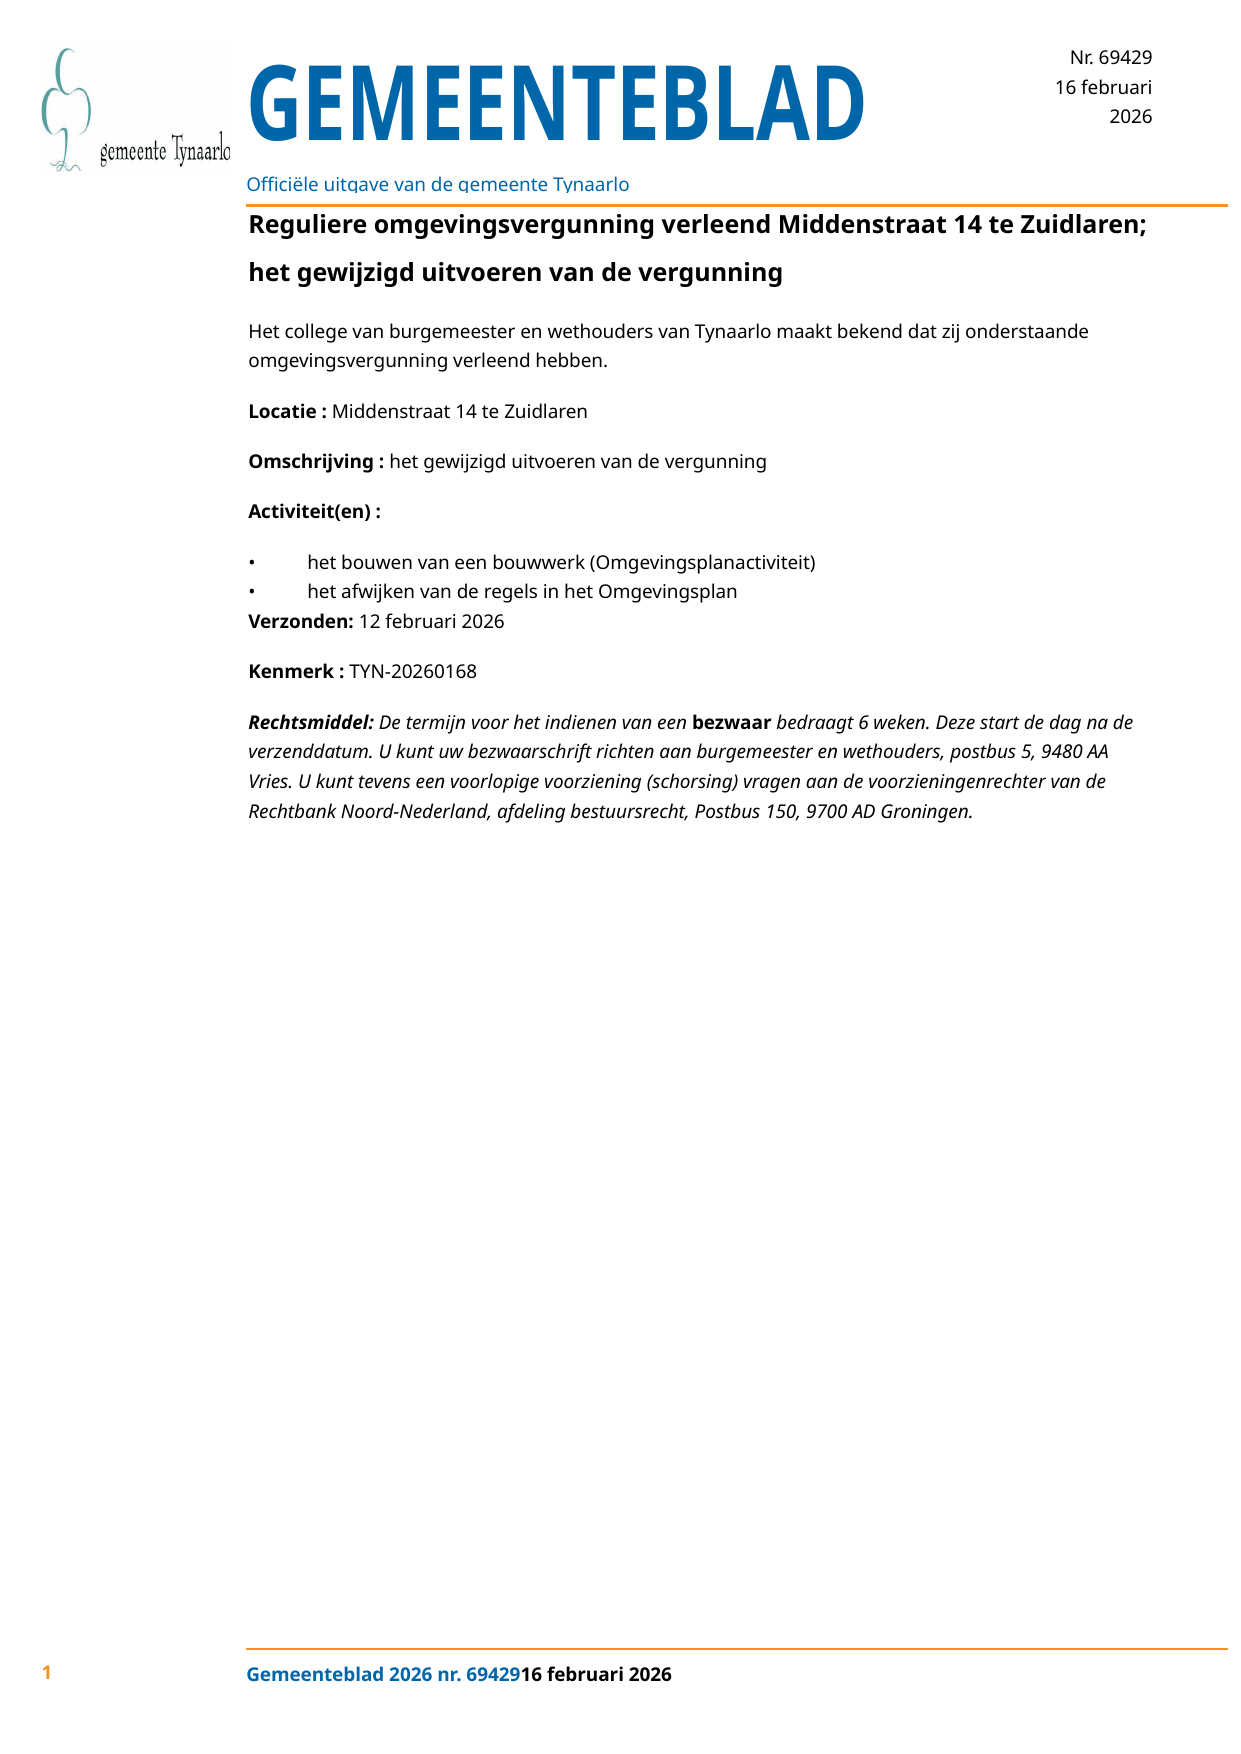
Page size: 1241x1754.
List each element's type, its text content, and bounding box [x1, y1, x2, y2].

text Kenmerk : TYN-20260168 [248, 659, 1152, 684]
text Het college van burgemeester en wethouders van Tynaarlo maakt bekend dat zij onderstaande omgevingsvergunning verleend hebben. [248, 318, 1152, 373]
text Activiteit(en) : [248, 499, 1152, 524]
list het afwijken van de regels in het Omgevingsplan [248, 579, 1152, 604]
picture [41, 47, 231, 172]
text Omschrijving : het gewijzigd uitvoeren van de vergunning [248, 448, 1152, 474]
text Reguliere omgevingsvergunning verleend Middenstraat 14 te Zuidlaren; het gewijzigd uitvoeren van de vergunning [248, 207, 1152, 288]
text Locatie : Middenstraat 14 te Zuidlaren [248, 398, 1152, 424]
list het bouwen van een bouwwerk (Omgevingsplanactiviteit) [248, 549, 1152, 575]
text Verzonden: 12 februari 2026 [248, 608, 1152, 634]
text Rechtsmiddel: De termijn voor het indienen van een bezwaar bedraagt 6 weken. Deze start de dag na de verzenddatum. U kunt uw bezwaarschrift richten aan burgemeester en wethouders, postbus 5, 9480 AA Vries. U kunt tevens een voorlopige voorziening (schorsing) vragen aan de voorzieningenrechter van de Rechtbank Noord-Nederland, afdeling bestuursrecht, Postbus 150, 9700 AD Groningen. [248, 709, 1152, 824]
